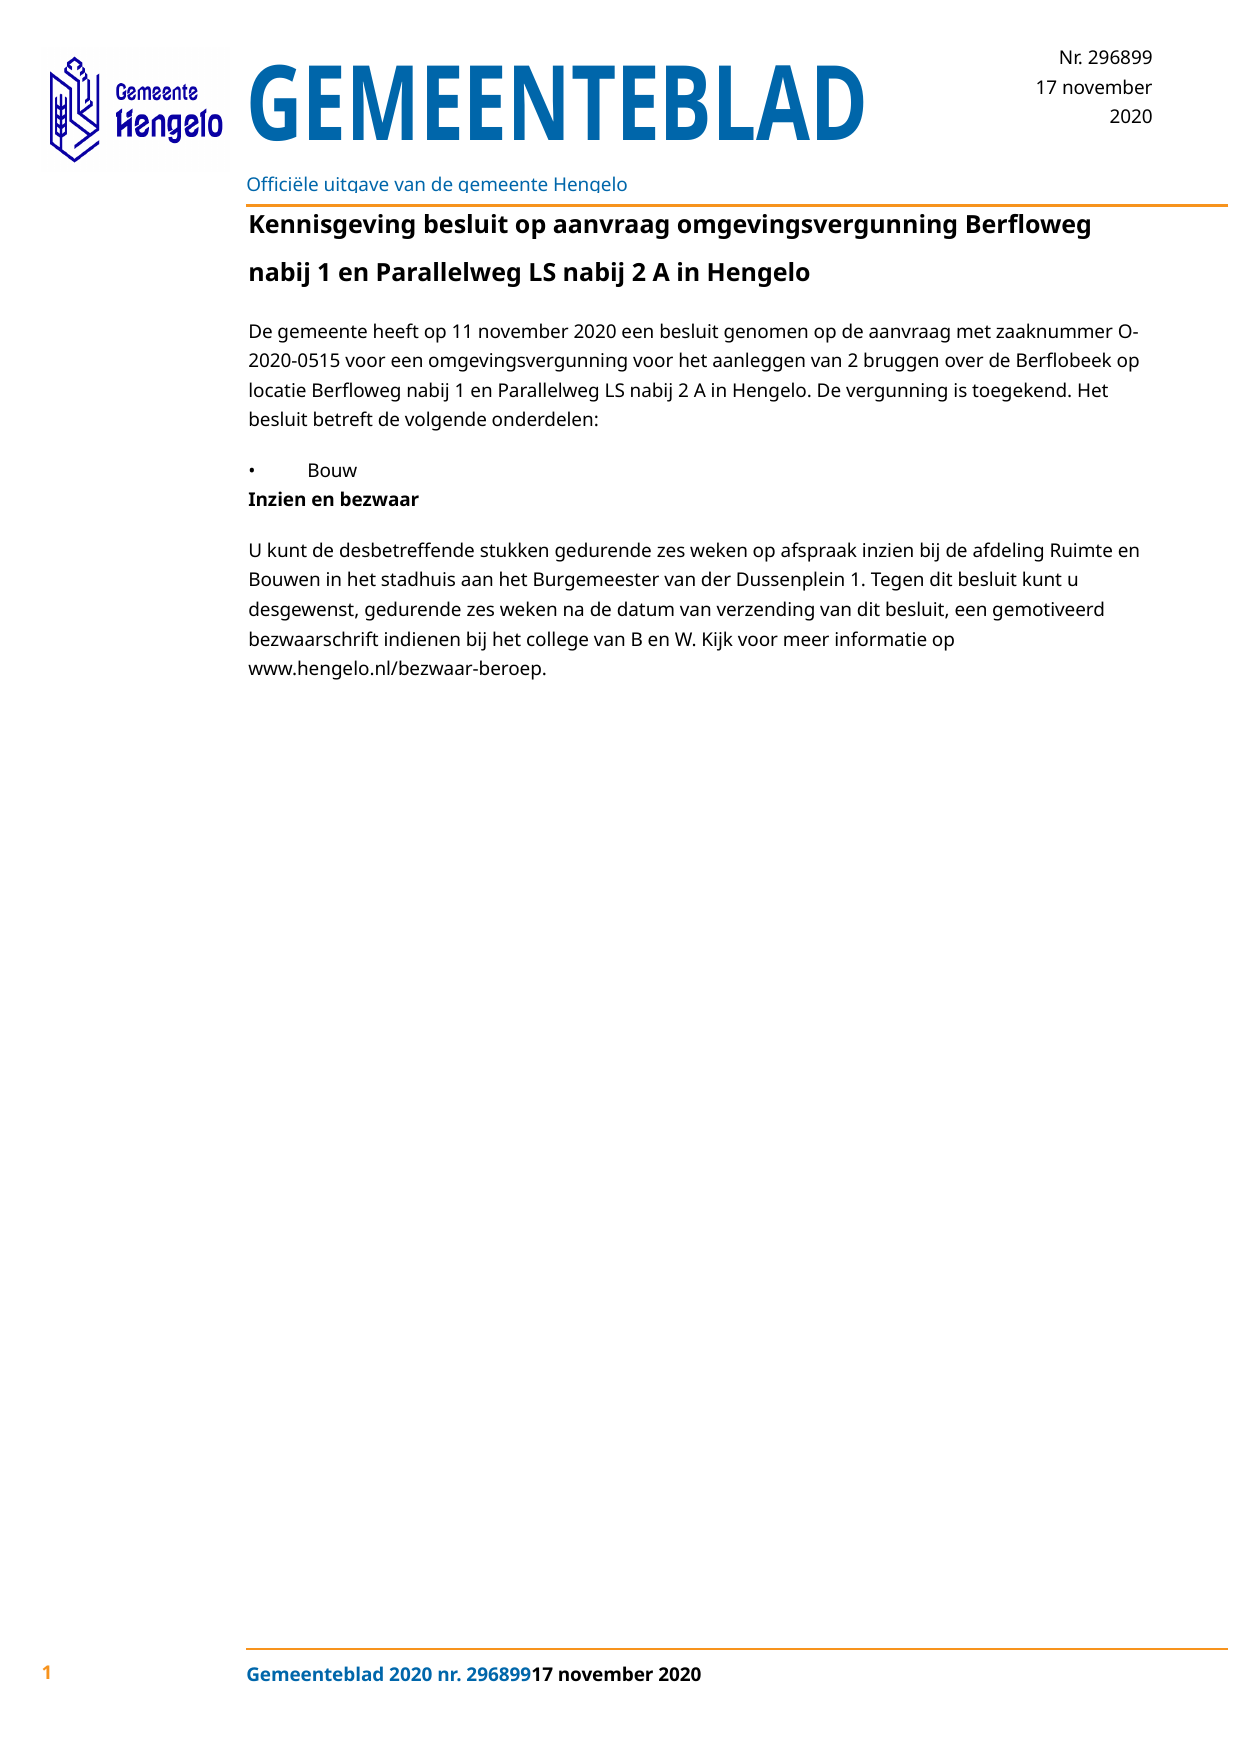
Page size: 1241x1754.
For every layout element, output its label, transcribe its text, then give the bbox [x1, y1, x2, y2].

text U kunt de desbetreffende stukken gedurende zes weken op afspraak inzien bij de afdeling Ruimte en Bouwen in het stadhuis aan het Burgemeester van der Dussenplein 1. Tegen dit besluit kunt u desgewenst, gedurende zes weken na de datum van verzending van dit besluit, een gemotiveerd bezwaarschrift indienen bij het college van B en W. Kijk voor meer informatie op www.hengelo.nl/bezwaar-beroep. [248, 537, 1152, 681]
picture [41, 47, 231, 172]
text Kennisgeving besluit op aanvraag omgevingsvergunning Berfloweg nabij 1 en Parallelweg LS nabij 2 A in Hengelo [248, 207, 1152, 288]
list Bouw [248, 457, 1152, 483]
text De gemeente heeft op 11 november 2020 een besluit genomen op de aanvraag met zaaknummer O-2020-0515 voor een omgevingsvergunning voor het aanleggen van 2 bruggen over de Berflobeek op locatie Berfloweg nabij 1 en Parallelweg LS nabij 2 A in Hengelo. De vergunning is toegekend. Het besluit betreft de volgende onderdelen: [248, 318, 1152, 432]
text Inzien en bezwaar [248, 487, 1152, 512]
